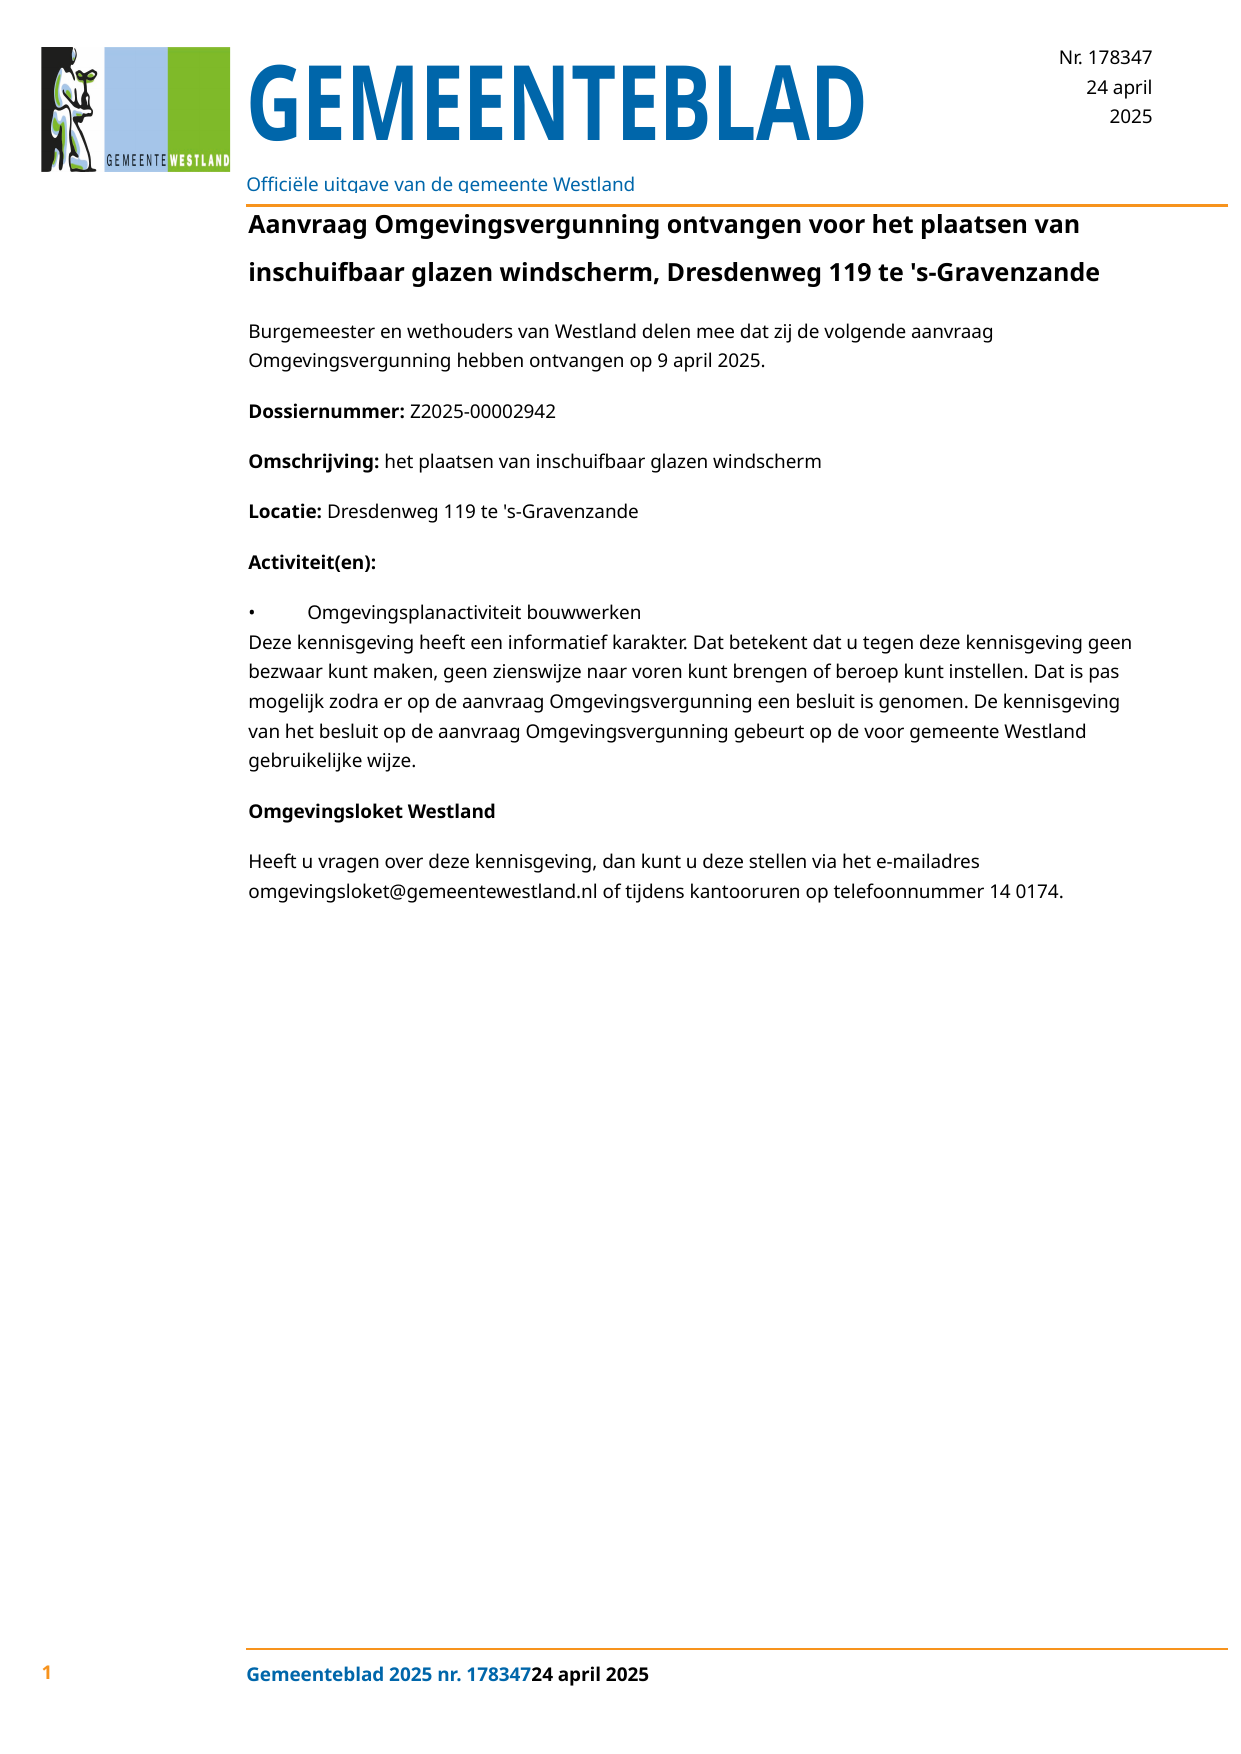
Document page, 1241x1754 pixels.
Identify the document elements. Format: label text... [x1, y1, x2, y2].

picture [41, 47, 231, 172]
list Omgevingsplanactiviteit bouwwerken [248, 599, 1152, 625]
text Activiteit(en): [248, 549, 1152, 575]
text Burgemeester en wethouders van Westland delen mee dat zij de volgende aanvraag Omgevingsvergunning hebben ontvangen op 9 april 2025. [248, 318, 1152, 373]
text Heeft u vragen over deze kennisgeving, dan kunt u deze stellen via het e-mailadres omgevingsloket@gemeentewestland.nl of tijdens kantooruren op telefoonnummer 14 0174. [248, 848, 1152, 904]
text Aanvraag Omgevingsvergunning ontvangen voor het plaatsen van inschuifbaar glazen windscherm, Dresdenweg 119 te 's-Gravenzande [248, 207, 1152, 288]
text Omgevingsloket Westland [248, 798, 1152, 824]
text Dossiernummer: Z2025-00002942 [248, 398, 1152, 424]
text Locatie: Dresdenweg 119 te 's-Gravenzande [248, 499, 1152, 524]
text Deze kennisgeving heeft een informatief karakter. Dat betekent dat u tegen deze kennisgeving geen bezwaar kunt maken, geen zienswijze naar voren kunt brengen of beroep kunt instellen. Dat is pas mogelijk zodra er op de aanvraag Omgevingsvergunning een besluit is genomen. De kennisgeving van het besluit op de aanvraag Omgevingsvergunning gebeurt op de voor gemeente Westland gebruikelijke wijze. [248, 629, 1152, 773]
text Omschrijving: het plaatsen van inschuifbaar glazen windscherm [248, 448, 1152, 474]
